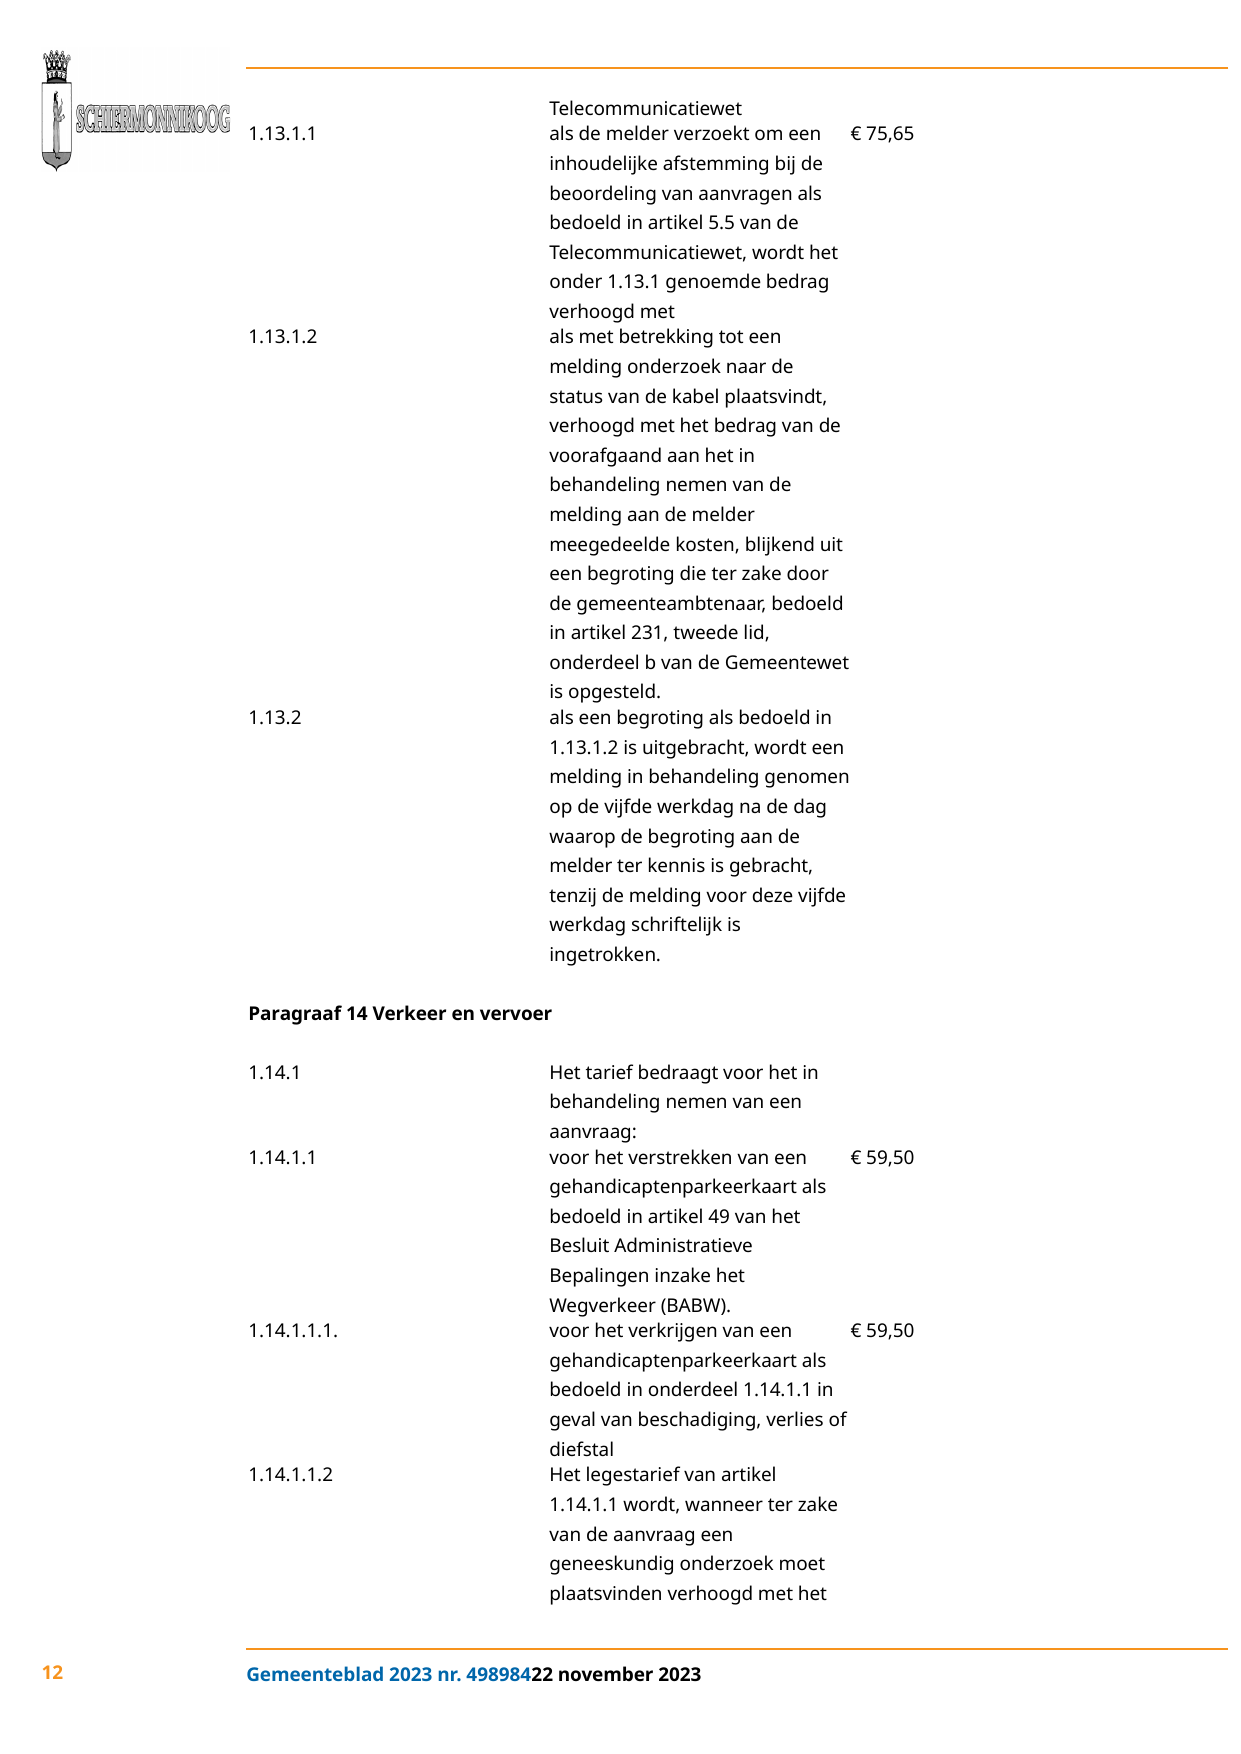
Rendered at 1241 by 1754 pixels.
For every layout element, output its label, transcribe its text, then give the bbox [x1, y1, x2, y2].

table_header [248, 95, 549, 121]
table_cell als de melder verzoekt om een inhoudelijke afstemming bij de beoordeling van aanvragen als bedoeld in artikel 5.5 van de Telecommunicatiewet, wordt het onder 1.13.1 genoemde bedrag verhoogd met [549, 121, 850, 324]
table_cell [850, 705, 1152, 967]
table_cell [850, 324, 1152, 704]
picture [41, 47, 231, 172]
table_cell voor het verstrekken van een gehandicaptenparkeerkaart als bedoeld in artikel 49 van het Besluit Administratieve Bepalingen inzake het Wegverkeer (BABW). [549, 1144, 850, 1317]
table_cell 1.13.1.2 [248, 324, 549, 704]
table_cell 1.14.1.1.2 [248, 1462, 549, 1606]
text Paragraaf 14 Verkeer en vervoer [248, 1000, 1152, 1025]
table_cell 1.14.1.1 [248, 1144, 549, 1317]
table_header [850, 1059, 1152, 1144]
table_header 1.14.1 [248, 1059, 549, 1144]
table_cell 1.13.2 [248, 705, 549, 967]
table_cell € 75,65 [850, 121, 1152, 324]
table_cell 1.14.1.1.1. [248, 1318, 549, 1462]
table_cell als met betrekking tot een melding onderzoek naar de status van de kabel plaatsvindt, verhoogd met het bedrag van de voorafgaand aan het in behandeling nemen van de melding aan de melder meegedeelde kosten, blijkend uit een begroting die ter zake door de gemeenteambtenaar, bedoeld in artikel 231, tweede lid, onderdeel b van de Gemeentewet is opgesteld. [549, 324, 850, 704]
table_cell voor het verkrijgen van een gehandicaptenparkeerkaart als bedoeld in onderdeel 1.14.1.1 in geval van beschadiging, verlies of diefstal [549, 1318, 850, 1462]
table_header Telecommunicatiewet [549, 95, 850, 121]
table_cell € 59,50 [850, 1144, 1152, 1317]
table_header Het tarief bedraagt voor het in behandeling nemen van een aanvraag: [549, 1059, 850, 1144]
table_cell 1.13.1.1 [248, 121, 549, 324]
table_cell als een begroting als bedoeld in 1.13.1.2 is uitgebracht, wordt een melding in behandeling genomen op de vijfde werkdag na de dag waarop de begroting aan de melder ter kennis is gebracht, tenzij de melding voor deze vijfde werkdag schriftelijk is ingetrokken. [549, 705, 850, 967]
table_cell Het legestarief van artikel 1.14.1.1 wordt, wanneer ter zake van de aanvraag een geneeskundig onderzoek moet plaatsvinden verhoogd met het [549, 1462, 850, 1606]
table_cell [850, 1462, 1152, 1606]
table_cell € 59,50 [850, 1318, 1152, 1462]
table_header [850, 95, 1152, 121]
